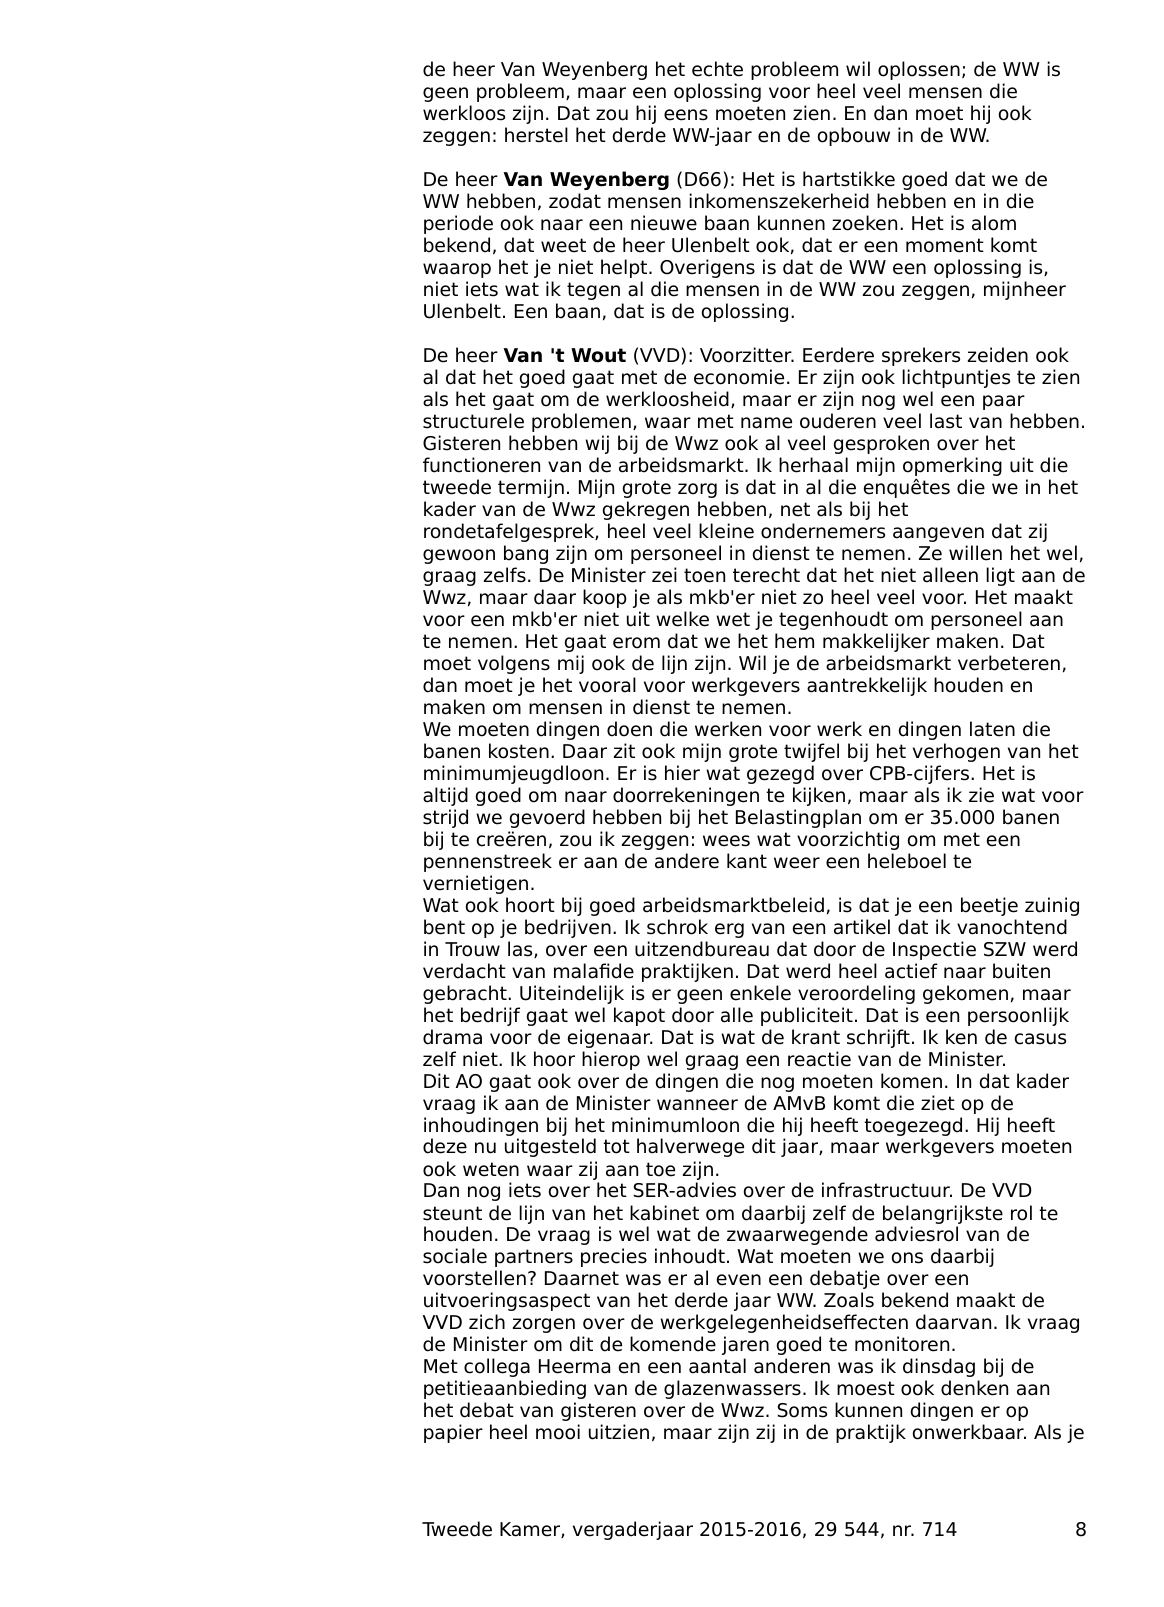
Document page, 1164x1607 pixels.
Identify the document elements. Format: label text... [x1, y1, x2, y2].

text We moeten dingen doen die werken voor werk en dingen laten die banen kosten. Daar zit ook mijn grote twijfel bij het verhogen van het minimumjeugdloon. Er is hier wat gezegd over CPB-cijfers. Het is altijd goed om naar doorrekeningen te kijken, maar als ik zie wat voor strijd we gevoerd hebben bij het Belastingplan om er 35.000 banen bij te creëren, zou ik zeggen: wees wat voorzichtig om met een pennenstreek er aan de andere kant weer een heleboel te vernietigen. [422, 719, 1087, 895]
text De heer Van 't Wout (VVD): Voorzitter. Eerdere sprekers zeiden ook al dat het goed gaat met de economie. Er zijn ook lichtpuntjes te zien als het gaat om de werkloosheid, maar er zijn nog wel een paar structurele problemen, waar met name ouderen veel last van hebben. Gisteren hebben wij bij de Wwz ook al veel gesproken over het functioneren van de arbeidsmarkt. Ik herhaal mijn opmerking uit die tweede termijn. Mijn grote zorg is dat in al die enquêtes die we in het kader van de Wwz gekregen hebben, net als bij het rondetafelgesprek, heel veel kleine ondernemers aangeven dat zij gewoon bang zijn om personeel in dienst te nemen. Ze willen het wel, graag zelfs. De Minister zei toen terecht dat het niet alleen ligt aan de Wwz, maar daar koop je als mkb'er niet zo heel veel voor. Het maakt voor een mkb'er niet uit welke wet je tegenhoudt om personeel aan te nemen. Het gaat erom dat we het hem makkelijker maken. Dat moet volgens mij ook de lijn zijn. Wil je de arbeidsmarkt verbeteren, dan moet je het vooral voor werkgevers aantrekkelijk houden en maken om mensen in dienst te nemen. [422, 345, 1087, 719]
text Wat ook hoort bij goed arbeidsmarktbeleid, is dat je een beetje zuinig bent op je bedrijven. Ik schrok erg van een artikel dat ik vanochtend in Trouw las, over een uitzendbureau dat door de Inspectie SZW werd verdacht van malafide praktijken. Dat werd heel actief naar buiten gebracht. Uiteindelijk is er geen enkele veroordeling gekomen, maar het bedrijf gaat wel kapot door alle publiciteit. Dat is een persoonlijk drama voor de eigenaar. Dat is wat de krant schrijft. Ik ken de casus zelf niet. Ik hoor hierop wel graag een reactie van de Minister. [422, 895, 1087, 1071]
text Dit AO gaat ook over de dingen die nog moeten komen. In dat kader vraag ik aan de Minister wanneer de AMvB komt die ziet op de inhoudingen bij het minimumloon die hij heeft toegezegd. Hij heeft deze nu uitgesteld tot halverwege dit jaar, maar werkgevers moeten ook weten waar zij aan toe zijn. [422, 1071, 1087, 1180]
text Met collega Heerma en een aantal anderen was ik dinsdag bij de petitieaanbieding van de glazenwassers. Ik moest ook denken aan het debat van gisteren over de Wwz. Soms kunnen dingen er op papier heel mooi uitzien, maar zijn zij in de praktijk onwerkbaar. Als je [422, 1356, 1087, 1444]
text De heer Van Weyenberg (D66): Het is hartstikke goed dat we de WW hebben, zodat mensen inkomenszekerheid hebben en in die periode ook naar een nieuwe baan kunnen zoeken. Het is alom bekend, dat weet de heer Ulenbelt ook, dat er een moment komt waarop het je niet helpt. Overigens is dat de WW een oplossing is, niet iets wat ik tegen al die mensen in de WW zou zeggen, mijnheer Ulenbelt. Een baan, dat is de oplossing. [422, 169, 1087, 323]
text Dan nog iets over het SER-advies over de infrastructuur. De VVD steunt de lijn van het kabinet om daarbij zelf de belangrijkste rol te houden. De vraag is wel wat de zwaarwegende adviesrol van de sociale partners precies inhoudt. Wat moeten we ons daarbij voorstellen? Daarnet was er al even een debatje over een uitvoeringsaspect van het derde jaar WW. Zoals bekend maakt de VVD zich zorgen over de werkgelegenheidseffecten daarvan. Ik vraag de Minister om dit de komende jaren goed te monitoren. [422, 1180, 1087, 1356]
text de heer Van Weyenberg het echte probleem wil oplossen; de WW is geen probleem, maar een oplossing voor heel veel mensen die werkloos zijn. Dat zou hij eens moeten zien. En dan moet hij ook zeggen: herstel het derde WW-jaar en de opbouw in de WW. [422, 59, 1087, 147]
